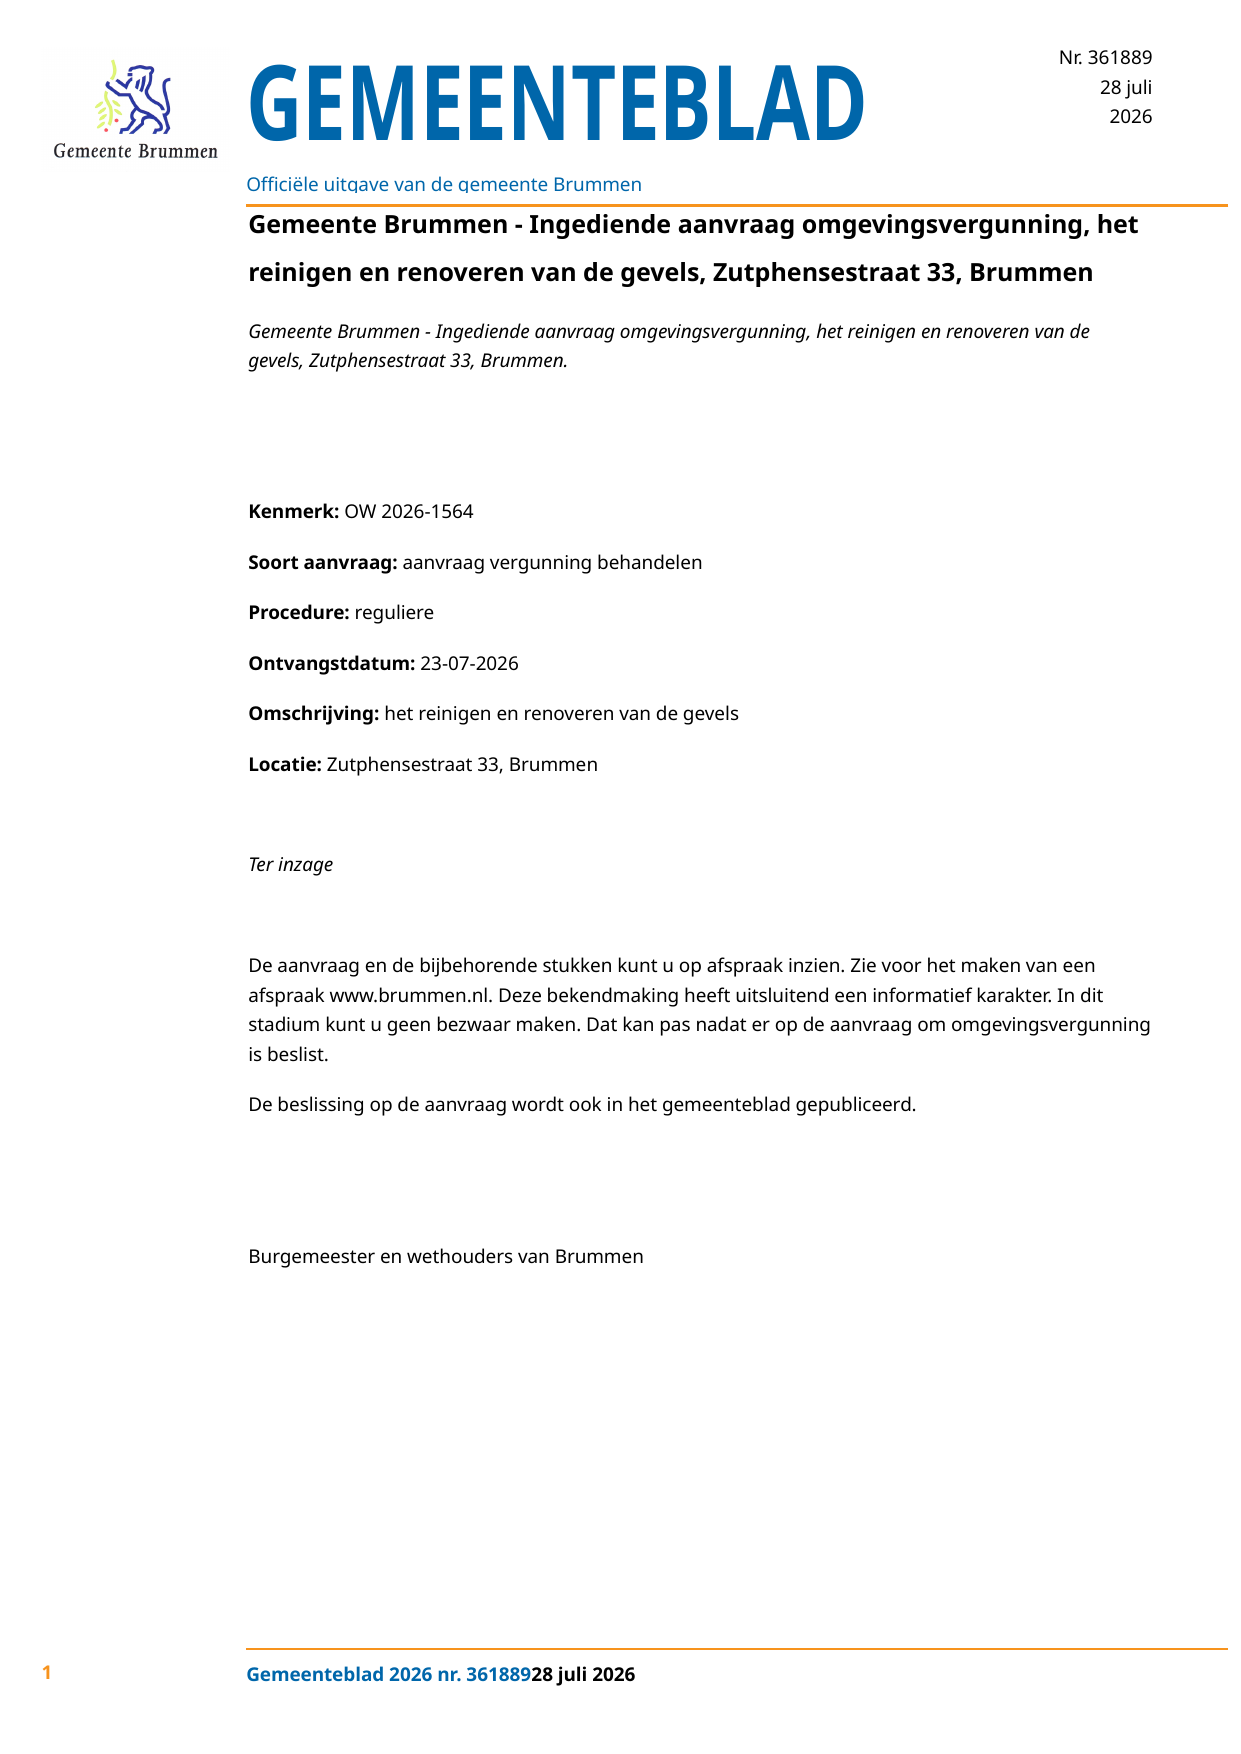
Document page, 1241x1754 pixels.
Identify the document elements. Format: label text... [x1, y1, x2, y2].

text Gemeente Brummen - Ingediende aanvraag omgevingsvergunning, het reinigen en renoveren van de gevels, Zutphensestraat 33, Brummen. [248, 318, 1152, 373]
text Gemeente Brummen - Ingediende aanvraag omgevingsvergunning, het reinigen en renoveren van de gevels, Zutphensestraat 33, Brummen [248, 207, 1152, 288]
text Procedure: reguliere [248, 599, 1152, 625]
text Burgemeester en wethouders van Brummen [248, 1243, 1152, 1269]
picture [41, 47, 231, 172]
text Locatie: Zutphensestraat 33, Brummen [248, 751, 1152, 777]
text Ontvangstdatum: 23-07-2026 [248, 650, 1152, 676]
text De beslissing op de aanvraag wordt ook in het gemeenteblad gepubliceerd. [248, 1092, 1152, 1117]
text Omschrijving: het reinigen en renoveren van de gevels [248, 700, 1152, 726]
text Ter inzage [248, 852, 1152, 877]
text Kenmerk: OW 2026-1564 [248, 499, 1152, 524]
text De aanvraag en de bijbehorende stukken kunt u op afspraak inzien. Zie voor het maken van een afspraak www.brummen.nl. Deze bekendmaking heeft uitsluitend een informatief karakter. In dit stadium kunt u geen bezwaar maken. Dat kan pas nadat er op de aanvraag om omgevingsvergunning is beslist. [248, 952, 1152, 1067]
text Soort aanvraag: aanvraag vergunning behandelen [248, 549, 1152, 575]
